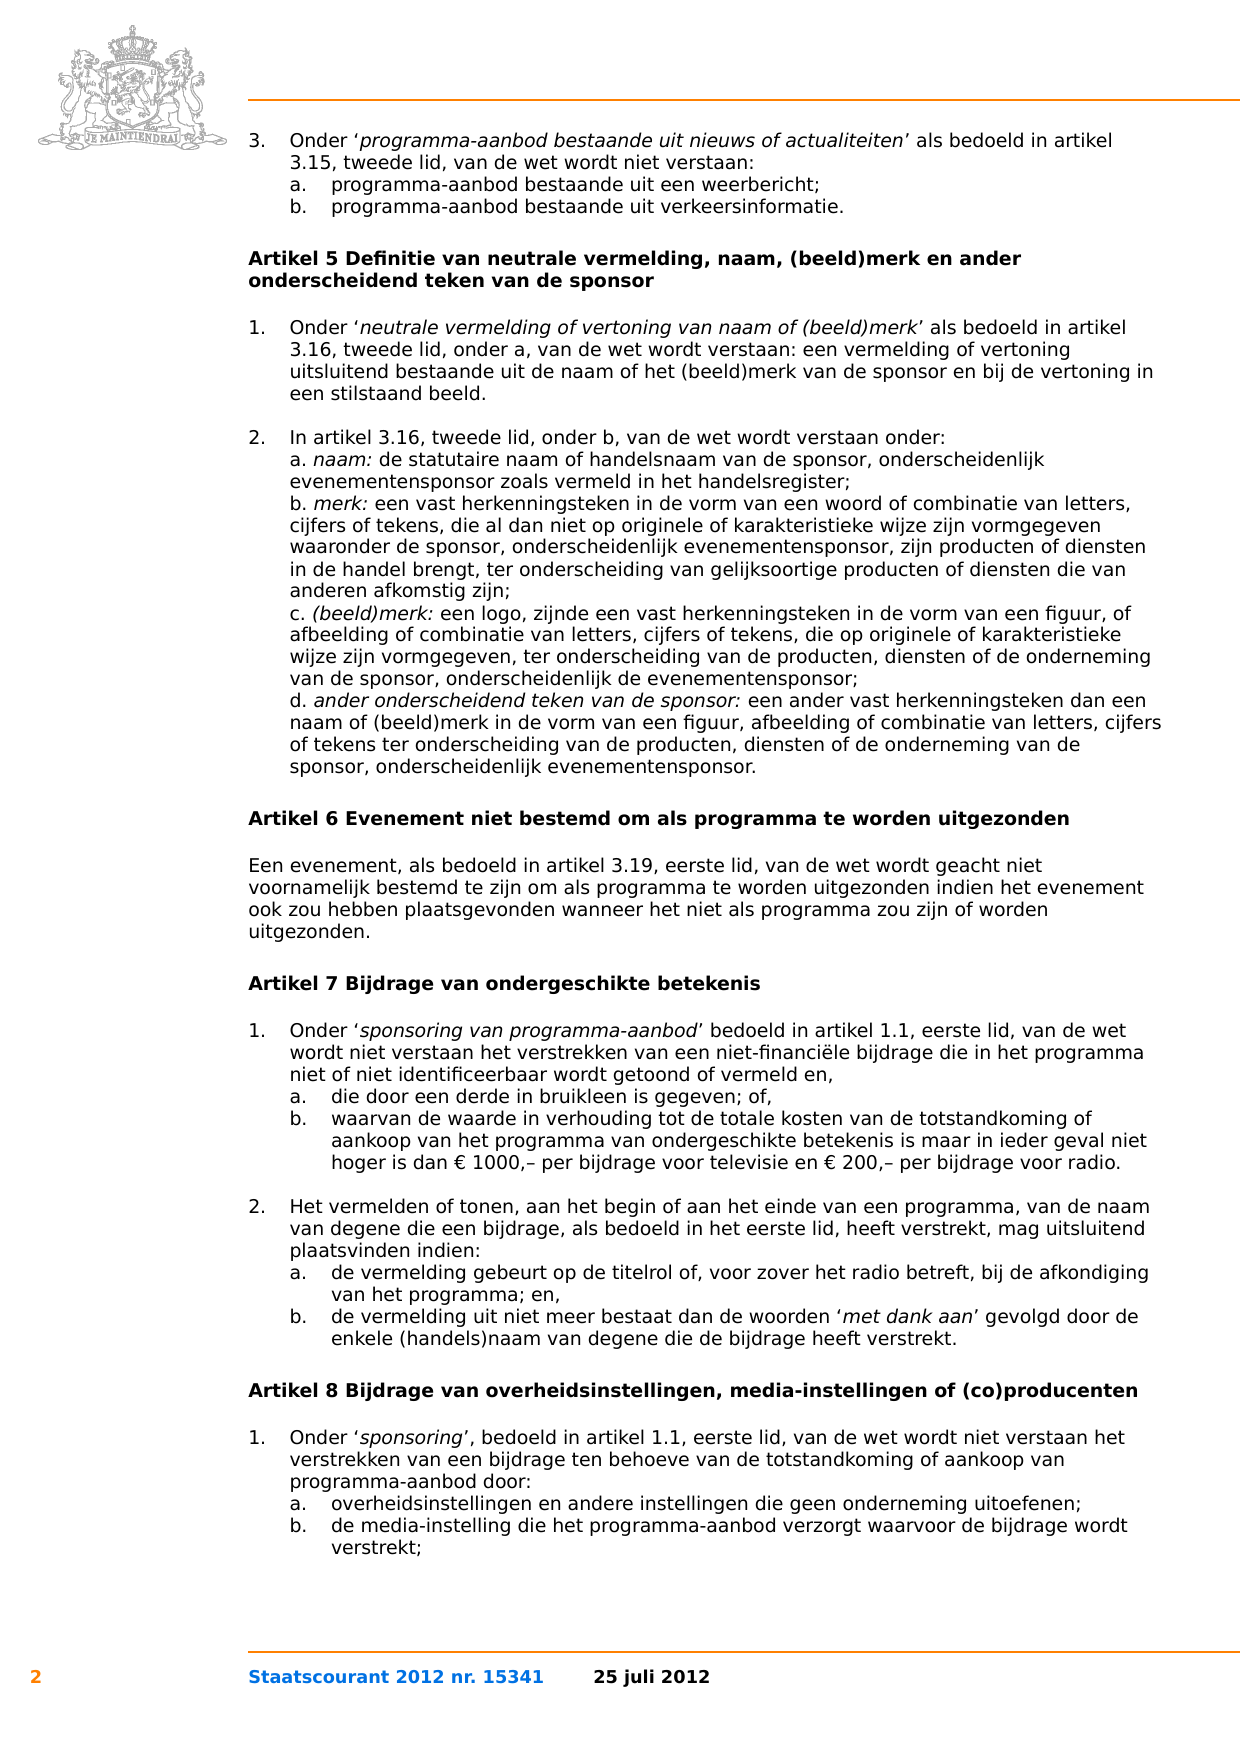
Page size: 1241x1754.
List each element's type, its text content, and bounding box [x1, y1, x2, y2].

text a. die door een derde in bruikleen is gegeven; of, [289, 1086, 1163, 1108]
text 2. In artikel 3.16, tweede lid, onder b, van de wet wordt verstaan onder: [248, 427, 1163, 448]
text a. programma-aanbod bestaande uit een weerbericht; [289, 174, 1163, 196]
subtitle Artikel 7 Bijdrage van ondergeschikte betekenis [248, 973, 1163, 995]
text d. ander onderscheidend teken van de sponsor: een ander vast herkenningsteken dan een naam of (beeld)merk in de vorm van een figuur, afbeelding of combinatie van letters, cijfers of tekens ter onderscheiding van de producten, diensten of de onderneming van de sponsor, onderscheidenlijk evenementensponsor. [289, 690, 1163, 778]
text a. de vermelding gebeurt op de titelrol of, voor zover het radio betreft, bij de afkondiging van het programma; en, [289, 1262, 1163, 1306]
text c. (beeld)merk: een logo, zijnde een vast herkenningsteken in de vorm van een figuur, of afbeelding of combinatie van letters, cijfers of tekens, die op originele of karakteristieke wijze zijn vormgegeven, ter onderscheiding van de producten, diensten of de onderneming van de sponsor, onderscheidenlijk de evenementensponsor; [289, 602, 1163, 690]
text 1. Onder ‘sponsoring’, bedoeld in artikel 1.1, eerste lid, van de wet wordt niet verstaan het verstrekken van een bijdrage ten behoeve van de totstandkoming of aankoop van programma-aanbod door: [248, 1427, 1163, 1493]
text a. overheidsinstellingen en andere instellingen die geen onderneming uitoefenen; [289, 1493, 1163, 1514]
subtitle Artikel 8 Bijdrage van overheidsinstellingen, media-instellingen of (co)producenten [248, 1380, 1163, 1402]
text b. de vermelding uit niet meer bestaat dan de woorden ‘met dank aan’ gevolgd door de enkele (handels)naam van degene die de bijdrage heeft verstrekt. [289, 1306, 1163, 1350]
text 1. Onder ‘neutrale vermelding of vertoning van naam of (beeld)merk’ als bedoeld in artikel 3.16, tweede lid, onder a, van de wet wordt verstaan: een vermelding of vertoning uitsluitend bestaande uit de naam of het (beeld)merk van de sponsor en bij de vertoning in een stilstaand beeld. [248, 317, 1163, 405]
text Een evenement, als bedoeld in artikel 3.19, eerste lid, van de wet wordt geacht niet voornamelijk bestemd te zijn om als programma te worden uitgezonden indien het evenement ook zou hebben plaatsgevonden wanneer het niet als programma zou zijn of worden uitgezonden. [248, 855, 1163, 943]
text b. programma-aanbod bestaande uit verkeersinformatie. [289, 196, 1163, 218]
text b. de media-instelling die het programma-aanbod verzorgt waarvoor de bijdrage wordt verstrekt; [289, 1514, 1163, 1558]
picture [38, 25, 227, 150]
text b. waarvan de waarde in verhouding tot de totale kosten van de totstandkoming of aankoop van het programma van ondergeschikte betekenis is maar in ieder geval niet hoger is dan € 1000,– per bijdrage voor televisie en € 200,– per bijdrage voor radio. [289, 1108, 1163, 1174]
text a. naam: de statutaire naam of handelsnaam van de sponsor, onderscheidenlijk evenementensponsor zoals vermeld in het handelsregister; [289, 448, 1163, 492]
text b. merk: een vast herkenningsteken in de vorm van een woord of combinatie van letters, cijfers of tekens, die al dan niet op originele of karakteristieke wijze zijn vormgegeven waaronder de sponsor, onderscheidenlijk evenementensponsor, zijn producten of diensten in de handel brengt, ter onderscheiding van gelijksoortige producten of diensten die van anderen afkomstig zijn; [289, 492, 1163, 602]
text 3. Onder ‘programma-aanbod bestaande uit nieuws of actualiteiten’ als bedoeld in artikel 3.15, tweede lid, van de wet wordt niet verstaan: [248, 130, 1163, 174]
subtitle Artikel 5 Definitie van neutrale vermelding, naam, (beeld)merk en ander onderscheidend teken van de sponsor [248, 248, 1163, 292]
text 2. Het vermelden of tonen, aan het begin of aan het einde van een programma, van de naam van degene die een bijdrage, als bedoeld in het eerste lid, heeft verstrekt, mag uitsluitend plaatsvinden indien: [248, 1196, 1163, 1262]
subtitle Artikel 6 Evenement niet bestemd om als programma te worden uitgezonden [248, 808, 1163, 830]
text 1. Onder ‘sponsoring van programma-aanbod’ bedoeld in artikel 1.1, eerste lid, van de wet wordt niet verstaan het verstrekken van een niet-financiële bijdrage die in het programma niet of niet identificeerbaar wordt getoond of vermeld en, [248, 1020, 1163, 1086]
